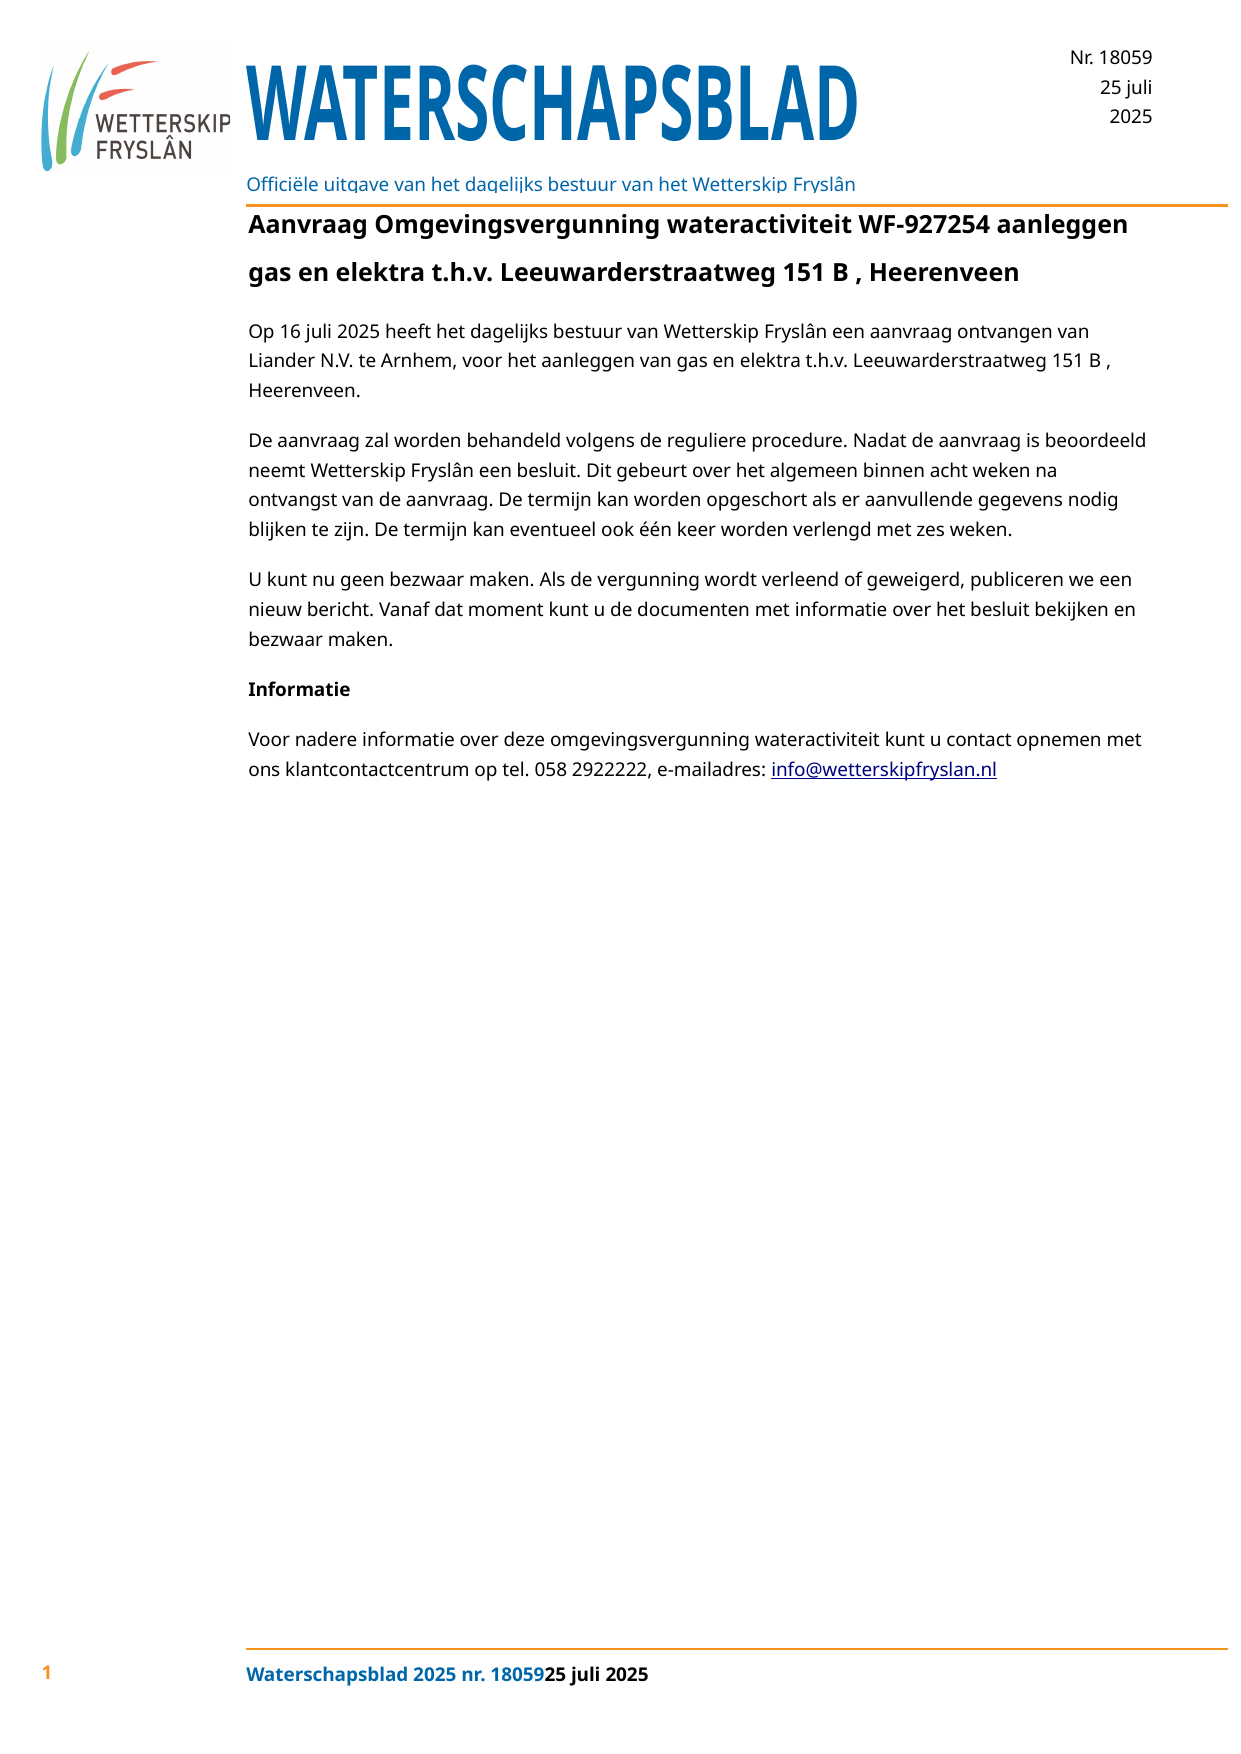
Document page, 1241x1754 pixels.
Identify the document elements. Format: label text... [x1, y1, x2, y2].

text Op 16 juli 2025 heeft het dagelijks bestuur van Wetterskip Fryslân een aanvraag ontvangen van Liander N.V. te Arnhem, voor het aanleggen van gas en elektra t.h.v. Leeuwarderstraatweg 151 B , Heerenveen. [248, 318, 1152, 403]
text De aanvraag zal worden behandeld volgens de reguliere procedure. Nadat de aanvraag is beoordeeld neemt Wetterskip Fryslân een besluit. Dit gebeurt over het algemeen binnen acht weken na ontvangst van de aanvraag. De termijn kan worden opgeschort als er aanvullende gegevens nodig blijken te zijn. De termijn kan eventueel ook één keer worden verlengd met zes weken. [248, 427, 1152, 542]
picture [41, 47, 231, 172]
text Informatie [248, 676, 1152, 702]
text Voor nadere informatie over deze omgevingsvergunning wateractiviteit kunt u contact opnemen met ons klantcontactcentrum op tel. 058 2922222, e-mailadres: info@wetterskipfryslan.nl [248, 727, 1152, 782]
text Aanvraag Omgevingsvergunning wateractiviteit WF-927254 aanleggen gas en elektra t.h.v. Leeuwarderstraatweg 151 B , Heerenveen [248, 207, 1152, 288]
text U kunt nu geen bezwaar maken. Als de vergunning wordt verleend of geweigerd, publiceren we een nieuw bericht. Vanaf dat moment kunt u de documenten met informatie over het besluit bekijken en bezwaar maken. [248, 567, 1152, 652]
